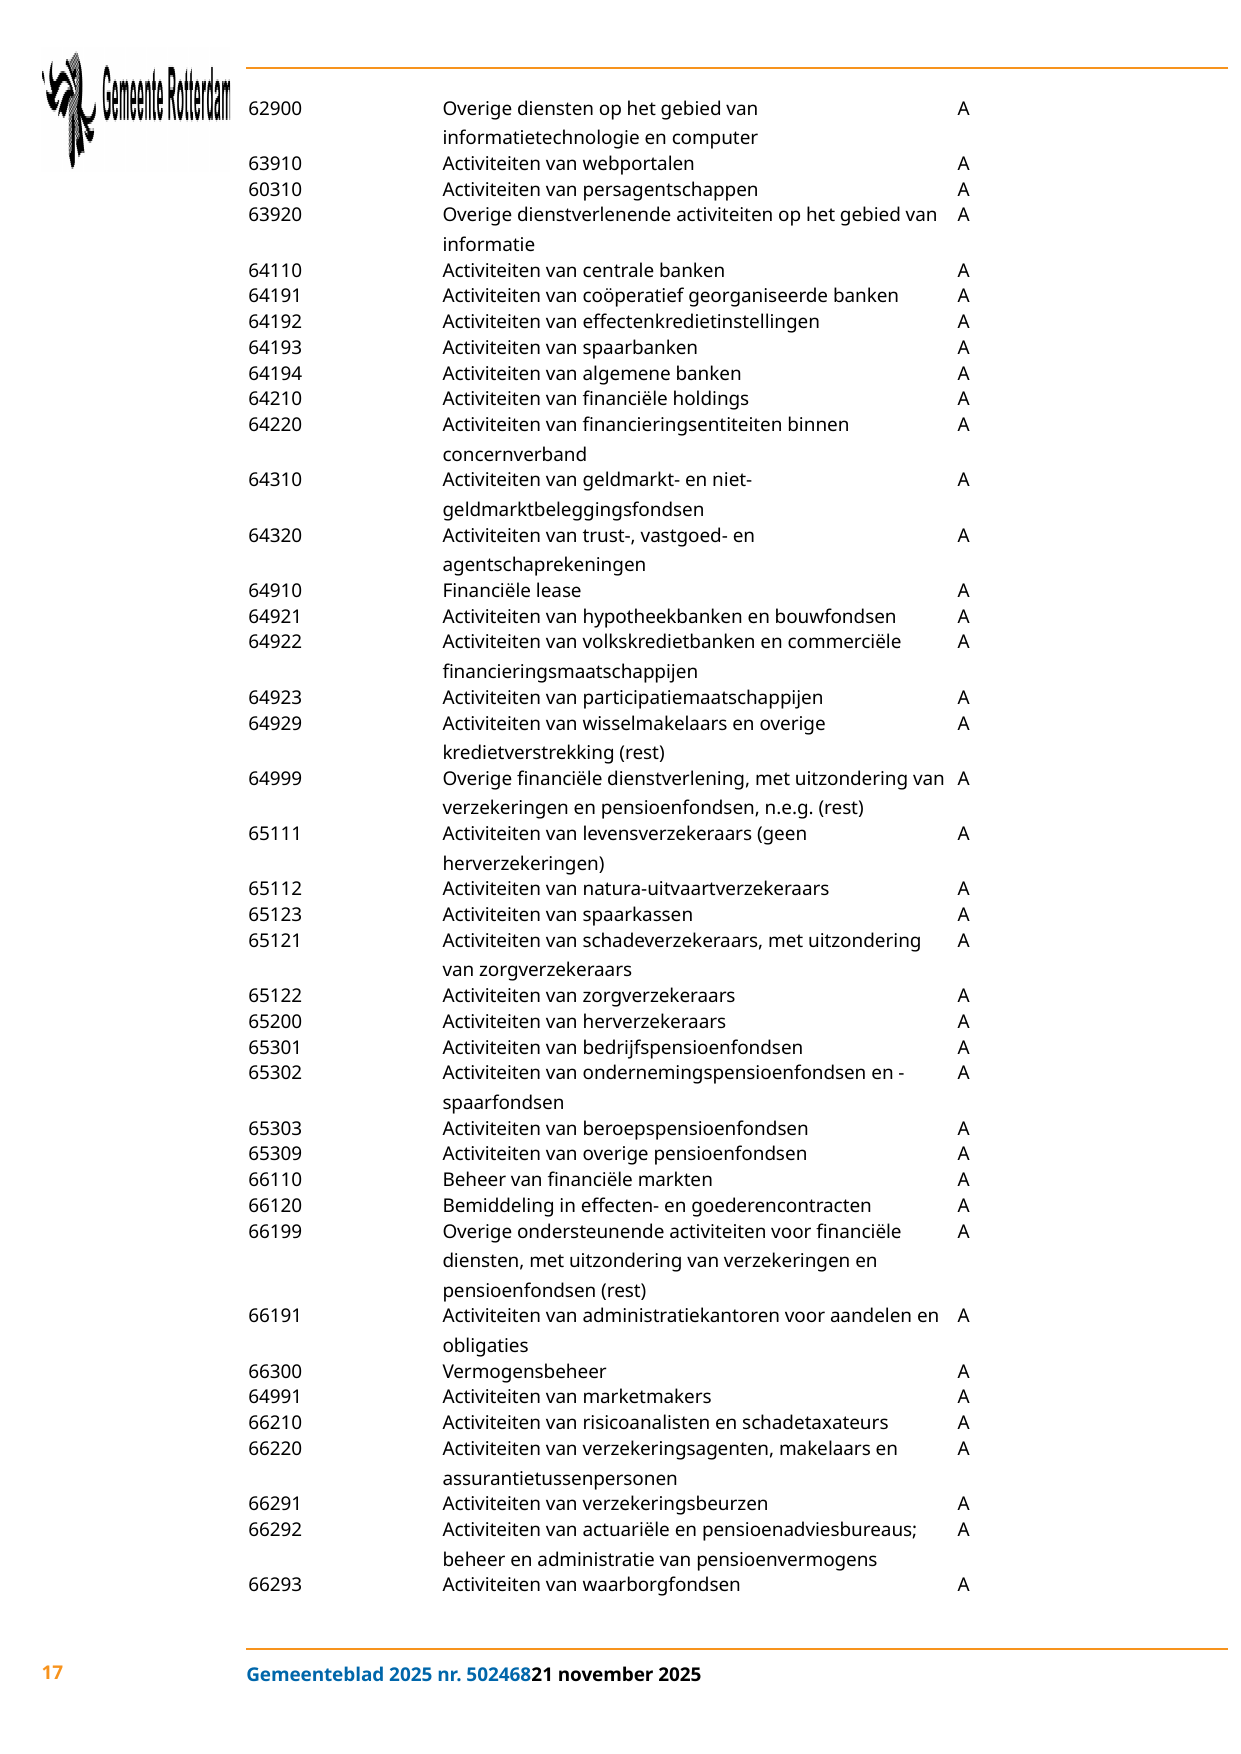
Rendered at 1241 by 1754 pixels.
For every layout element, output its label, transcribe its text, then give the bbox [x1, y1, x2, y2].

table_cell A [958, 710, 1152, 765]
table_cell A [958, 95, 1152, 150]
table_cell Activiteiten van centrale banken [442, 257, 957, 283]
table_cell A [958, 1358, 1152, 1384]
table_cell A [958, 386, 1152, 411]
table_cell Overige ondersteunende activiteiten voor financiële diensten, met uitzondering van verzekeringen en pensioenfondsen (rest) [442, 1218, 957, 1303]
table_cell Activiteiten van zorgverzekeraars [442, 983, 957, 1008]
table_cell 66110 [248, 1166, 442, 1192]
table_cell A [958, 283, 1152, 308]
table_cell A [958, 1192, 1152, 1218]
table_cell Overige dienstverlenende activiteiten op het gebied van informatie [442, 202, 957, 257]
table_cell Activiteiten van trust-, vastgoed- en agentschaprekeningen [442, 522, 957, 577]
table_cell A [958, 765, 1152, 820]
table_cell Activiteiten van overige pensioenfondsen [442, 1141, 957, 1166]
table_cell Activiteiten van spaarkassen [442, 901, 957, 927]
table_cell 66291 [248, 1491, 442, 1516]
table_cell A [958, 927, 1152, 982]
table_cell 66210 [248, 1410, 442, 1435]
table_cell Activiteiten van verzekeringsbeurzen [442, 1491, 957, 1516]
table_cell 65309 [248, 1141, 442, 1166]
table_cell Activiteiten van waarborgfondsen [442, 1572, 957, 1597]
table_cell A [958, 202, 1152, 257]
table_cell Activiteiten van spaarbanken [442, 334, 957, 360]
table_cell Overige diensten op het gebied van informatietechnologie en computer [442, 95, 957, 150]
table_cell Activiteiten van levensverzekeraars (geen herverzekeringen) [442, 820, 957, 876]
table_cell Activiteiten van hypotheekbanken en bouwfondsen [442, 603, 957, 629]
table_cell Activiteiten van verzekeringsagenten, makelaars en assurantietussenpersonen [442, 1435, 957, 1491]
table_cell A [958, 467, 1152, 522]
table_cell A [958, 1060, 1152, 1115]
table_cell A [958, 360, 1152, 386]
table_cell 66293 [248, 1572, 442, 1597]
table_cell Vermogensbeheer [442, 1358, 957, 1384]
table_cell 64991 [248, 1384, 442, 1409]
table_cell A [958, 522, 1152, 577]
table_cell A [958, 176, 1152, 202]
table_cell 62900 [248, 95, 442, 150]
table_cell 64999 [248, 765, 442, 820]
table_cell Activiteiten van marketmakers [442, 1384, 957, 1409]
table_cell A [958, 1141, 1152, 1166]
table_cell A [958, 1166, 1152, 1192]
table_cell A [958, 1008, 1152, 1034]
table_cell 65112 [248, 876, 442, 901]
table_cell 64922 [248, 629, 442, 684]
table_cell 64110 [248, 257, 442, 283]
table_cell A [958, 257, 1152, 283]
table_cell A [958, 150, 1152, 176]
table_cell A [958, 876, 1152, 901]
table_cell Activiteiten van financiële holdings [442, 386, 957, 411]
table_cell A [958, 1303, 1152, 1358]
table_cell A [958, 1034, 1152, 1059]
table_cell 65111 [248, 820, 442, 876]
table_cell 63910 [248, 150, 442, 176]
table_cell 64921 [248, 603, 442, 629]
table_cell Financiële lease [442, 577, 957, 603]
table_cell Activiteiten van financieringsentiteiten binnen concernverband [442, 411, 957, 467]
table_cell A [958, 603, 1152, 629]
table_cell Activiteiten van webportalen [442, 150, 957, 176]
table_cell A [958, 820, 1152, 876]
table_cell 64310 [248, 467, 442, 522]
table_cell A [958, 1572, 1152, 1597]
table_cell Activiteiten van persagentschappen [442, 176, 957, 202]
table_cell 66120 [248, 1192, 442, 1218]
table_cell 64910 [248, 577, 442, 603]
table_cell Activiteiten van natura-uitvaartverzekeraars [442, 876, 957, 901]
table_cell Activiteiten van risicoanalisten en schadetaxateurs [442, 1410, 957, 1435]
table_cell 65121 [248, 927, 442, 982]
table_cell A [958, 1218, 1152, 1303]
table_cell Activiteiten van ondernemingspensioenfondsen en -spaarfondsen [442, 1060, 957, 1115]
table_cell A [958, 684, 1152, 710]
table_cell 66191 [248, 1303, 442, 1358]
table_cell Activiteiten van volkskredietbanken en commerciële financieringsmaatschappijen [442, 629, 957, 684]
table_cell A [958, 411, 1152, 467]
table_cell 65303 [248, 1115, 442, 1141]
table_cell 65302 [248, 1060, 442, 1115]
table_cell Bemiddeling in effecten- en goederencontracten [442, 1192, 957, 1218]
table_cell Activiteiten van effectenkredietinstellingen [442, 308, 957, 334]
table_cell Activiteiten van bedrijfspensioenfondsen [442, 1034, 957, 1059]
table_cell 66292 [248, 1516, 442, 1572]
table_cell A [958, 983, 1152, 1008]
table_cell Activiteiten van geldmarkt- en niet-geldmarktbeleggingsfondsen [442, 467, 957, 522]
table_cell Activiteiten van wisselmakelaars en overige kredietverstrekking (rest) [442, 710, 957, 765]
table_cell A [958, 1384, 1152, 1409]
table_cell A [958, 1115, 1152, 1141]
table_cell Overige financiële dienstverlening, met uitzondering van verzekeringen en pensioenfondsen, n.e.g. (rest) [442, 765, 957, 820]
picture [41, 47, 231, 172]
table_cell 66199 [248, 1218, 442, 1303]
table_cell Beheer van financiële markten [442, 1166, 957, 1192]
table_cell 64193 [248, 334, 442, 360]
table_cell Activiteiten van algemene banken [442, 360, 957, 386]
table_cell 64210 [248, 386, 442, 411]
table_cell 64191 [248, 283, 442, 308]
table_cell A [958, 1435, 1152, 1491]
table_cell Activiteiten van schadeverzekeraars, met uitzondering van zorgverzekeraars [442, 927, 957, 982]
table_cell 65123 [248, 901, 442, 927]
table_cell Activiteiten van actuariële en pensioenadviesbureaus; beheer en administratie van pensioenvermogens [442, 1516, 957, 1572]
table_cell A [958, 1410, 1152, 1435]
table_cell Activiteiten van coöperatief georganiseerde banken [442, 283, 957, 308]
table_cell Activiteiten van administratiekantoren voor aandelen en obligaties [442, 1303, 957, 1358]
table_cell 64929 [248, 710, 442, 765]
table_cell A [958, 629, 1152, 684]
table_cell A [958, 901, 1152, 927]
table_cell A [958, 334, 1152, 360]
table_cell 64923 [248, 684, 442, 710]
table_cell 64320 [248, 522, 442, 577]
table_cell A [958, 308, 1152, 334]
table_cell 66300 [248, 1358, 442, 1384]
table_cell 66220 [248, 1435, 442, 1491]
table_cell Activiteiten van herverzekeraars [442, 1008, 957, 1034]
table_cell 65301 [248, 1034, 442, 1059]
table_cell 64192 [248, 308, 442, 334]
table_cell 60310 [248, 176, 442, 202]
table_cell A [958, 1491, 1152, 1516]
table_cell A [958, 577, 1152, 603]
table_cell 64220 [248, 411, 442, 467]
table_cell 65122 [248, 983, 442, 1008]
table_cell Activiteiten van participatiemaatschappijen [442, 684, 957, 710]
table_cell 64194 [248, 360, 442, 386]
table_cell 63920 [248, 202, 442, 257]
table_cell Activiteiten van beroepspensioenfondsen [442, 1115, 957, 1141]
table_cell A [958, 1516, 1152, 1572]
table_cell 65200 [248, 1008, 442, 1034]
